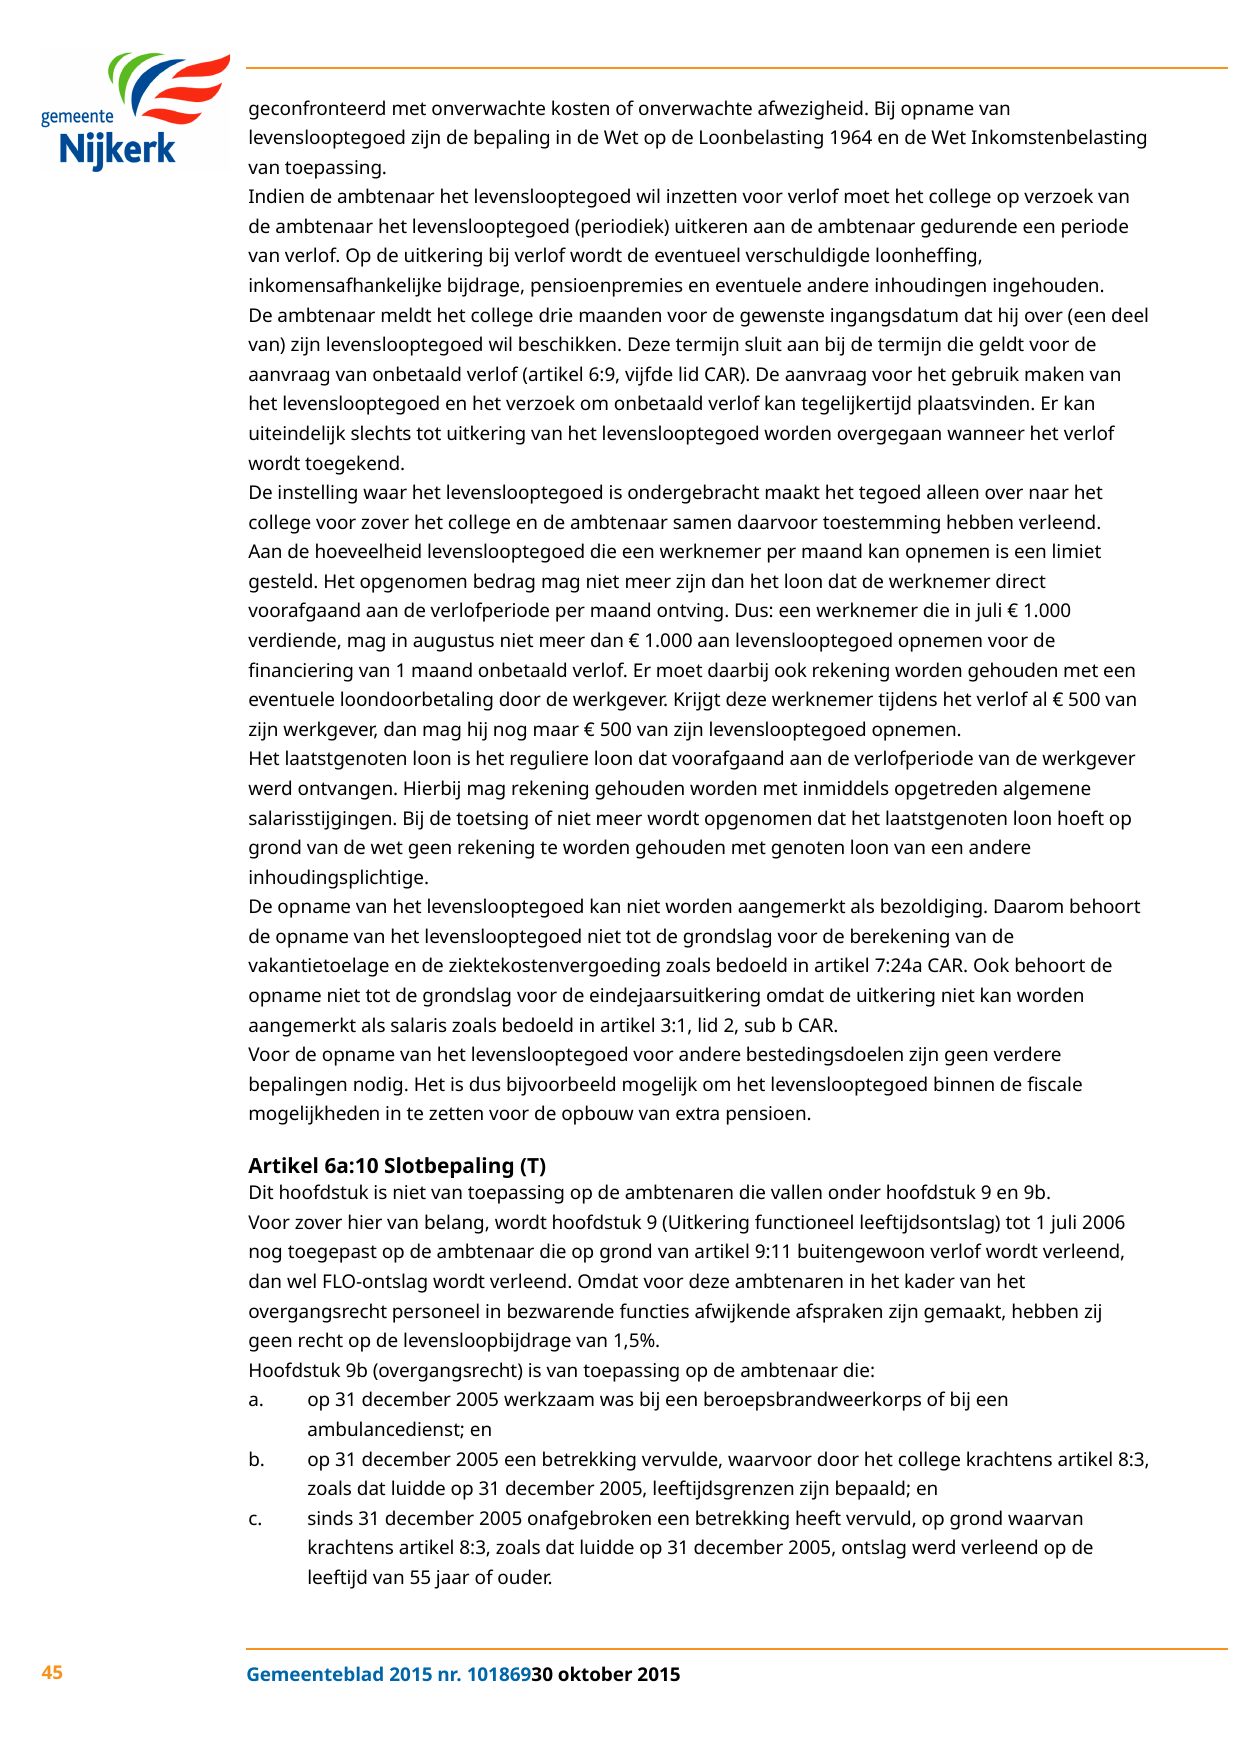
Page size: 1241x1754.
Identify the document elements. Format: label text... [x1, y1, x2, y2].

list op 31 december 2005 een betrekking vervulde, waarvoor door het college krachtens artikel 8:3, zoals dat luidde op 31 december 2005, leeftijdsgrenzen zijn bepaald; en [248, 1446, 1152, 1501]
text geconfronteerd met onverwachte kosten of onverwachte afwezigheid. Bij opname van levenslooptegoed zijn de bepaling in de Wet op de Loonbelasting 1964 en de Wet Inkomstenbelasting van toepassing. [248, 95, 1152, 180]
text Het laatstgenoten loon is het reguliere loon dat voorafgaand aan de verlofperiode van de werkgever werd ontvangen. Hierbij mag rekening gehouden worden met inmiddels opgetreden algemene salarisstijgingen. Bij de toetsing of niet meer wordt opgenomen dat het laatstgenoten loon hoeft op grond van de wet geen rekening te worden gehouden met genoten loon van een andere inhoudingsplichtige. [248, 746, 1152, 890]
list sinds 31 december 2005 onafgebroken een betrekking heeft vervuld, op grond waarvan krachtens artikel 8:3, zoals dat luidde op 31 december 2005, ontslag werd verleend op de leeftijd van 55 jaar of ouder. [248, 1505, 1152, 1590]
text De ambtenaar meldt het college drie maanden voor de gewenste ingangsdatum dat hij over (een deel van) zijn levenslooptegoed wil beschikken. Deze termijn sluit aan bij de termijn die geldt voor de aanvraag van onbetaald verlof (artikel 6:9, vijfde lid CAR). De aanvraag voor het gebruik maken van het levenslooptegoed en het verzoek om onbetaald verlof kan tegelijkertijd plaatsvinden. Er kan uiteindelijk slechts tot uitkering van het levenslooptegoed worden overgegaan wanneer het verlof wordt toegekend. [248, 302, 1152, 476]
text Artikel 6a:10 Slotbepaling (T) [248, 1151, 1152, 1179]
list op 31 december 2005 werkzaam was bij een beroepsbrandweerkorps of bij een ambulancedienst; en [248, 1387, 1152, 1442]
text Voor de opname van het levenslooptegoed voor andere bestedingsdoelen zijn geen verdere bepalingen nodig. Het is dus bijvoorbeeld mogelijk om het levenslooptegoed binnen de fiscale mogelijkheden in te zetten voor de opbouw van extra pensioen. [248, 1041, 1152, 1126]
text Hoofdstuk 9b (overgangsrecht) is van toepassing op de ambtenaar die: [248, 1357, 1152, 1383]
text Indien de ambtenaar het levenslooptegoed wil inzetten voor verlof moet het college op verzoek van de ambtenaar het levenslooptegoed (periodiek) uitkeren aan de ambtenaar gedurende een periode van verlof. Op de uitkering bij verlof wordt de eventueel verschuldigde loonheffing, inkomensafhankelijke bijdrage, pensioenpremies en eventuele andere inhoudingen ingehouden. [248, 183, 1152, 298]
text Aan de hoeveelheid levenslooptegoed die een werknemer per maand kan opnemen is een limiet gesteld. Het opgenomen bedrag mag niet meer zijn dan het loon dat de werknemer direct voorafgaand aan de verlofperiode per maand ontving. Dus: een werknemer die in juli € 1.000 verdiende, mag in augustus niet meer dan € 1.000 aan levenslooptegoed opnemen voor de financiering van 1 maand onbetaald verlof. Er moet daarbij ook rekening worden gehouden met een eventuele loondoorbetaling door de werkgever. Krijgt deze werknemer tijdens het verlof al € 500 van zijn werkgever, dan mag hij nog maar € 500 van zijn levenslooptegoed opnemen. [248, 538, 1152, 742]
text Dit hoofdstuk is niet van toepassing op de ambtenaren die vallen onder hoofdstuk 9 en 9b. [248, 1179, 1152, 1205]
text De opname van het levenslooptegoed kan niet worden aangemerkt als bezoldiging. Daarom behoort de opname van het levenslooptegoed niet tot de grondslag voor de berekening van de vakantietoelage en de ziektekostenvergoeding zoals bedoeld in artikel 7:24a CAR. Ook behoort de opname niet tot de grondslag voor de eindejaarsuitkering omdat de uitkering niet kan worden aangemerkt als salaris zoals bedoeld in artikel 3:1, lid 2, sub b CAR. [248, 893, 1152, 1038]
text De instelling waar het levenslooptegoed is ondergebracht maakt het tegoed alleen over naar het college voor zover het college en de ambtenaar samen daarvoor toestemming hebben verleend. [248, 479, 1152, 535]
picture [41, 47, 231, 172]
text Voor zover hier van belang, wordt hoofdstuk 9 (Uitkering functioneel leeftijdsontslag) tot 1 juli 2006 nog toegepast op de ambtenaar die op grond van artikel 9:11 buitengewoon verlof wordt verleend, dan wel FLO-ontslag wordt verleend. Omdat voor deze ambtenaren in het kader van het overgangsrecht personeel in bezwarende functies afwijkende afspraken zijn gemaakt, hebben zij geen recht op de levensloopbijdrage van 1,5%. [248, 1209, 1152, 1353]
